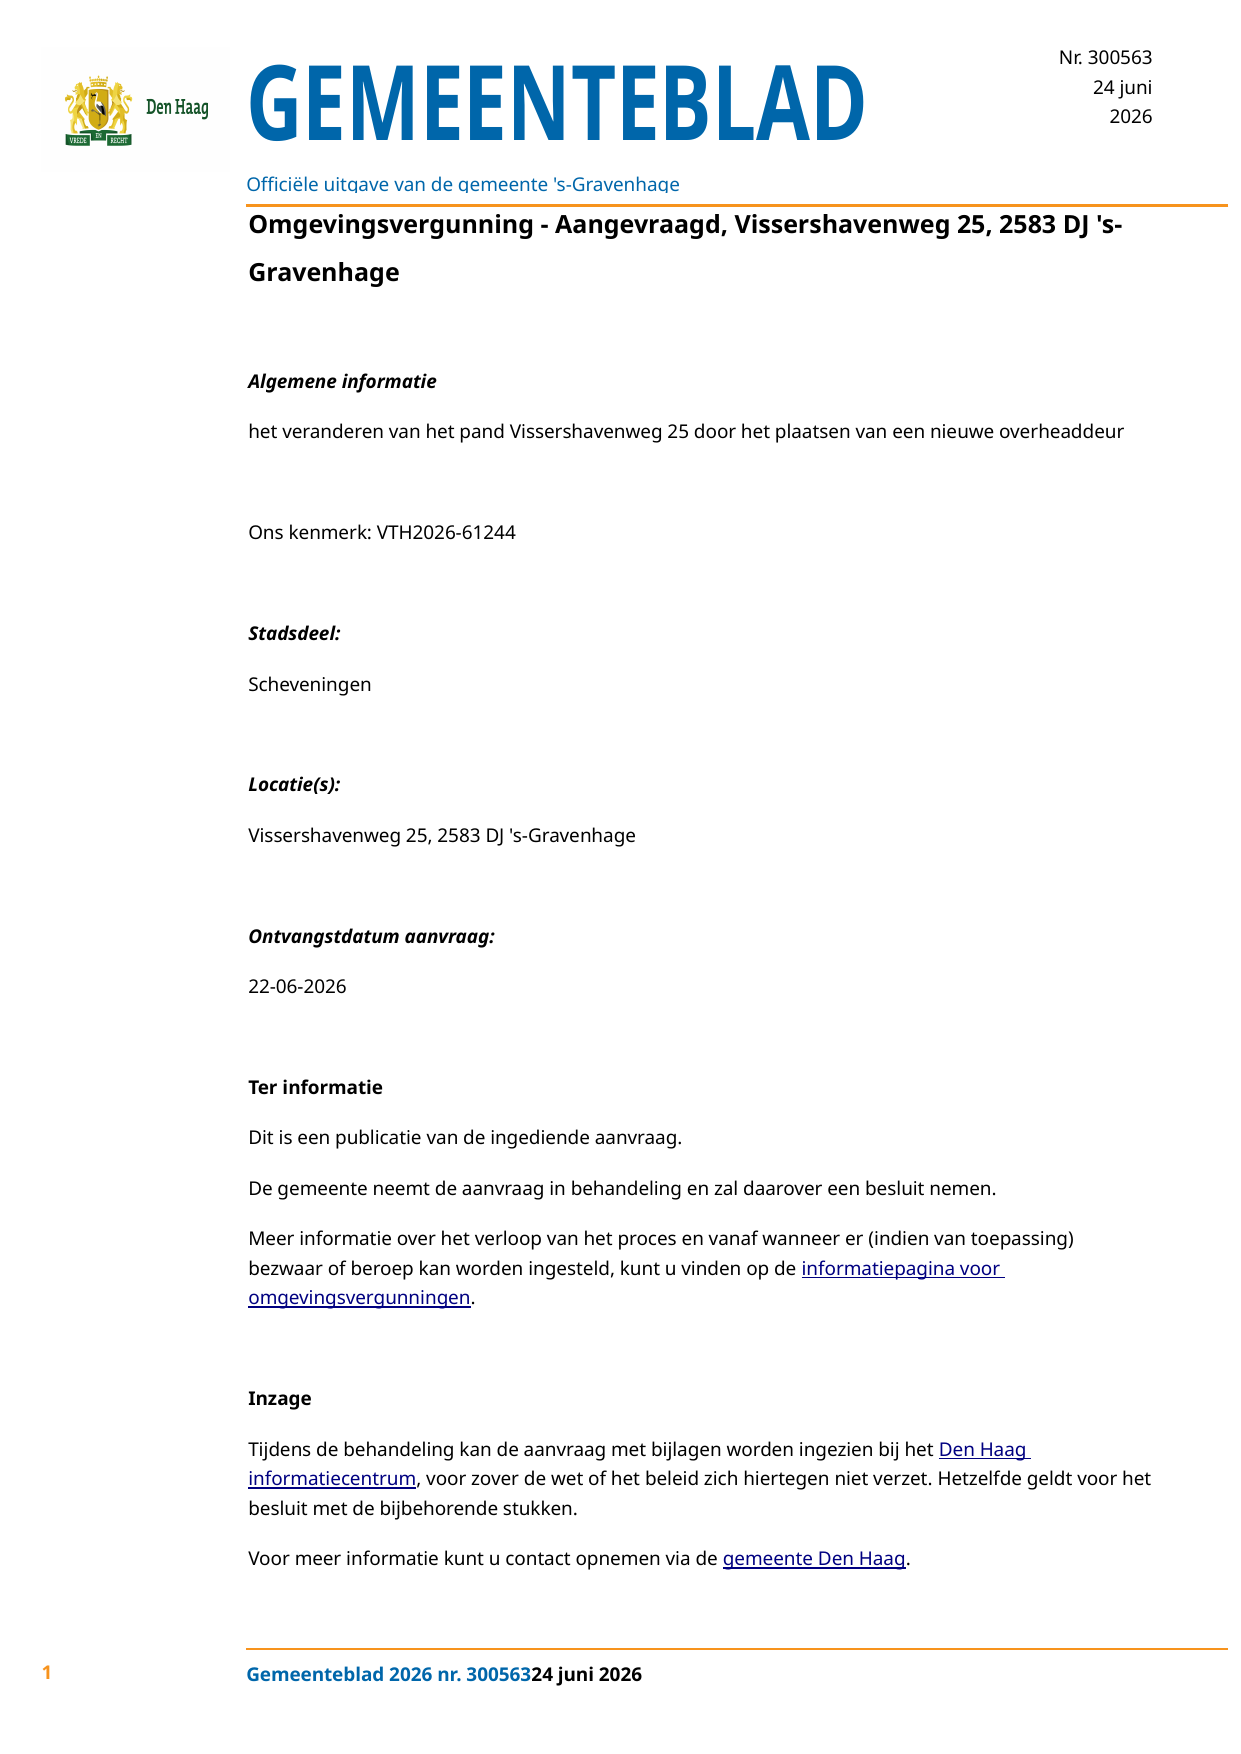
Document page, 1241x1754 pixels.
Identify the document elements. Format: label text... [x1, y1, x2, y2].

text 22-06-2026 [248, 973, 1152, 999]
text het veranderen van het pand Vissershavenweg 25 door het plaatsen van een nieuwe overheaddeur [248, 419, 1152, 444]
text Vissershavenweg 25, 2583 DJ 's-Gravenhage [248, 822, 1152, 848]
text Dit is een publicatie van de ingediende aanvraag. [248, 1124, 1152, 1150]
text De gemeente neemt de aanvraag in behandeling en zal daarover een besluit nemen. [248, 1175, 1152, 1201]
text Scheveningen [248, 671, 1152, 697]
text Stadsdeel: [248, 620, 1152, 646]
text Inzage [248, 1385, 1152, 1411]
text Omgevingsvergunning - Aangevraagd, Vissershavenweg 25, 2583 DJ 's-Gravenhage [248, 207, 1152, 288]
text Ter informatie [248, 1074, 1152, 1100]
text Tijdens de behandeling kan de aanvraag met bijlagen worden ingezien bij het Den Haag informatiecentrum, voor zover de wet of het beleid zich hiertegen niet verzet. Hetzelfde geldt voor het besluit met de bijbehorende stukken. [248, 1436, 1152, 1521]
text Meer informatie over het verloop van het proces en vanaf wanneer er (indien van toepassing) bezwaar of beroep kan worden ingesteld, kunt u vinden op de informatiepagina voor omgevingsvergunningen. [248, 1225, 1152, 1310]
text Ontvangstdatum aanvraag: [248, 923, 1152, 949]
text Locatie(s): [248, 772, 1152, 797]
text Ons kenmerk: VTH2026-61244 [248, 519, 1152, 545]
text Algemene informatie [248, 368, 1152, 394]
text Voor meer informatie kunt u contact opnemen via de gemeente Den Haag. [248, 1545, 1152, 1571]
picture [41, 47, 231, 172]
